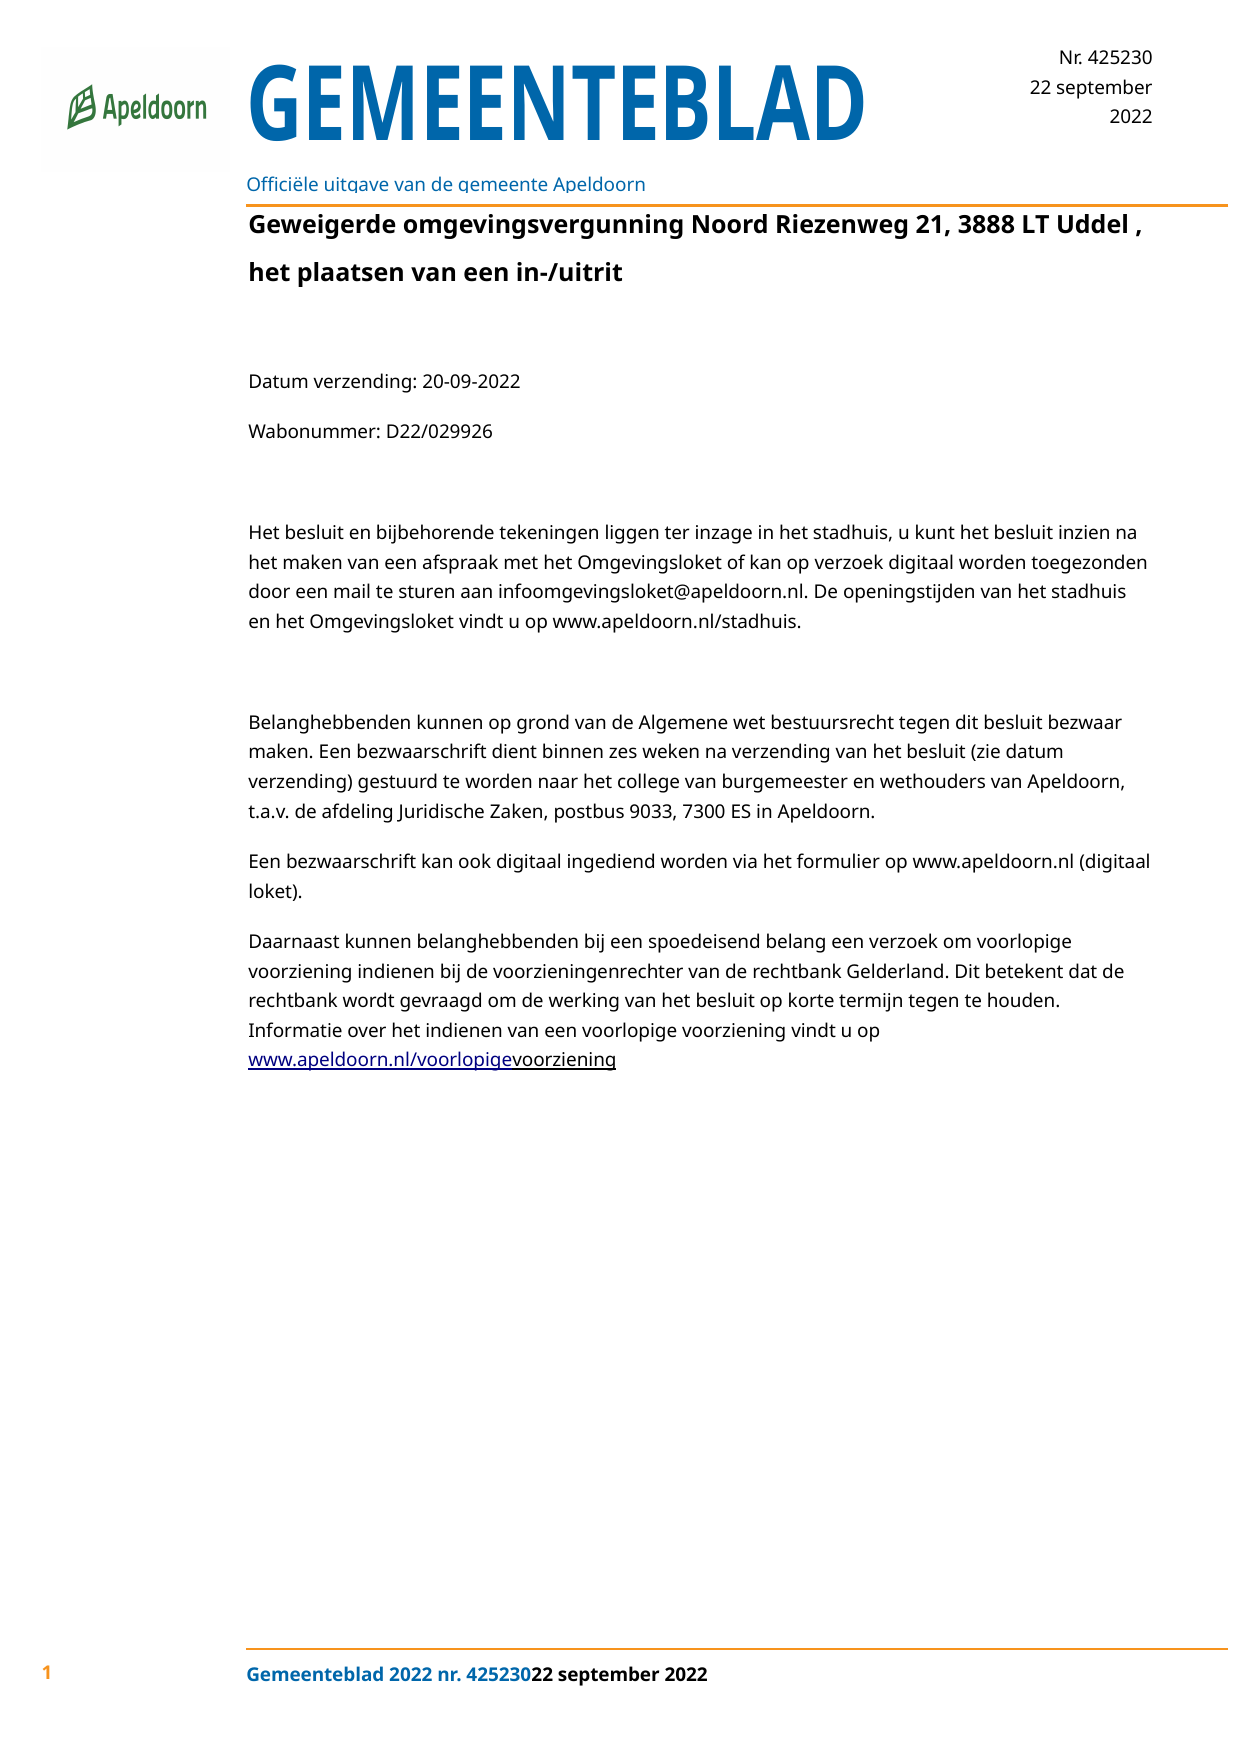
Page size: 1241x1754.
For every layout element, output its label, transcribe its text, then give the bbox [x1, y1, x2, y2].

text Wabonummer: D22/029926 [248, 419, 1152, 444]
text Datum verzending: 20-09-2022 [248, 368, 1152, 394]
text Belanghebbenden kunnen op grond van de Algemene wet bestuursrecht tegen dit besluit bezwaar maken. Een bezwaarschrift dient binnen zes weken na verzending van het besluit (zie datum verzending) gestuurd te worden naar het college van burgemeester en wethouders van Apeldoorn, t.a.v. de afdeling Juridische Zaken, postbus 9033, 7300 ES in Apeldoorn. [248, 709, 1152, 824]
text Daarnaast kunnen belanghebbenden bij een spoedeisend belang een verzoek om voorlopige voorziening indienen bij de voorzieningenrechter van de rechtbank Gelderland. Dit betekent dat de rechtbank wordt gevraagd om de werking van het besluit op korte termijn tegen te houden. Informatie over het indienen van een voorlopige voorziening vindt u op www.apeldoorn.nl/voorlopigevoorziening [248, 928, 1152, 1072]
text Een bezwaarschrift kan ook digitaal ingediend worden via het formulier op www.apeldoorn.nl (digitaal loket). [248, 848, 1152, 904]
text Het besluit en bijbehorende tekeningen liggen ter inzage in het stadhuis, u kunt het besluit inzien na het maken van een afspraak met het Omgevingsloket of kan op verzoek digitaal worden toegezonden door een mail te sturen aan infoomgevingsloket@apeldoorn.nl. De openingstijden van het stadhuis en het Omgevingsloket vindt u op www.apeldoorn.nl/stadhuis. [248, 519, 1152, 634]
picture [41, 47, 231, 172]
text Geweigerde omgevingsvergunning Noord Riezenweg 21, 3888 LT Uddel , het plaatsen van een in-/uitrit [248, 207, 1152, 288]
